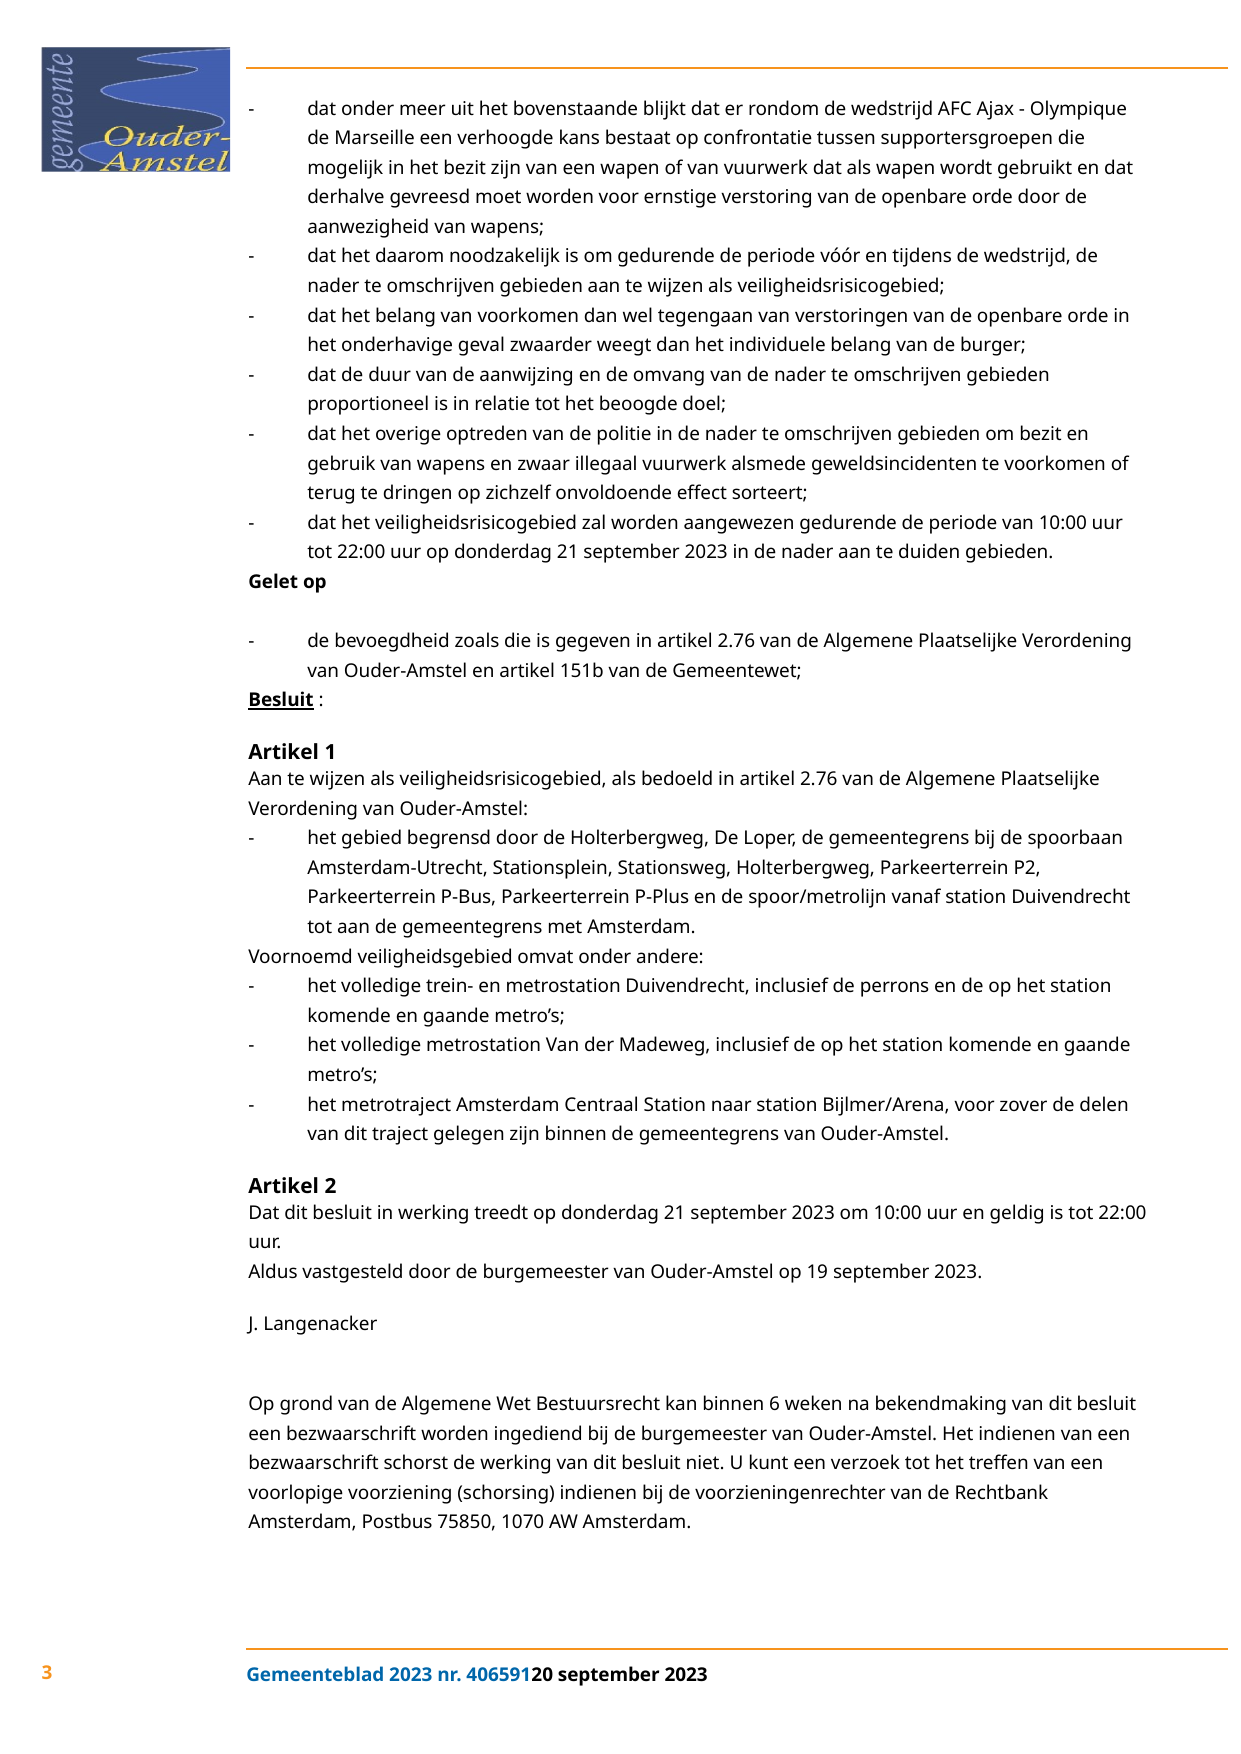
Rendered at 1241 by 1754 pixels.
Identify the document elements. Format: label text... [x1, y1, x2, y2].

text Gelet op [248, 568, 1152, 594]
list dat het overige optreden van de politie in de nader te omschrijven gebieden om bezit en gebruik van wapens en zwaar illegaal vuurwerk alsmede geweldsincidenten te voorkomen of terug te dringen op zichzelf onvoldoende effect sorteert; [248, 420, 1152, 505]
list dat onder meer uit het bovenstaande blijkt dat er rondom de wedstrijd AFC Ajax - Olympique de Marseille een verhoogde kans bestaat op confrontatie tussen supportersgroepen die mogelijk in het bezit zijn van een wapen of van vuurwerk dat als wapen wordt gebruikt en dat derhalve gevreesd moet worden voor ernstige verstoring van de openbare orde door de aanwezigheid van wapens; [248, 95, 1152, 239]
text Artikel 1 [248, 737, 1152, 765]
list dat het veiligheidsrisicogebied zal worden aangewezen gedurende de periode van 10:00 uur tot 22:00 uur op donderdag 21 september 2023 in de nader aan te duiden gebieden. [248, 509, 1152, 564]
list het volledige trein- en metrostation Duivendrecht, inclusief de perrons en de op het station komende en gaande metro’s; [248, 972, 1152, 1028]
text Besluit : [248, 686, 1152, 712]
list de bevoegdheid zoals die is gegeven in artikel 2.76 van de Algemene Plaatselijke Verordening van Ouder-Amstel en artikel 151b van de Gemeentewet; [248, 627, 1152, 683]
text Aan te wijzen als veiligheidsrisicogebied, als bedoeld in artikel 2.76 van de Algemene Plaatselijke Verordening van Ouder-Amstel: [248, 765, 1152, 821]
text Aldus vastgesteld door de burgemeester van Ouder-Amstel op 19 september 2023. [248, 1258, 1152, 1284]
text Voornoemd veiligheidsgebied omvat onder andere: [248, 943, 1152, 968]
picture [41, 47, 231, 172]
list het gebied begrensd door de Holterbergweg, De Loper, de gemeentegrens bij de spoorbaan Amsterdam-Utrecht, Stationsplein, Stationsweg, Holterbergweg, Parkeerterrein P2, Parkeerterrein P-Bus, Parkeerterrein P-Plus en de spoor/metrolijn vanaf station Duivendrecht tot aan de gemeentegrens met Amsterdam. [248, 824, 1152, 939]
list dat het belang van voorkomen dan wel tegengaan van verstoringen van de openbare orde in het onderhavige geval zwaarder weegt dan het individuele belang van de burger; [248, 302, 1152, 357]
list dat het daarom noodzakelijk is om gedurende de periode vóór en tijdens de wedstrijd, de nader te omschrijven gebieden aan te wijzen als veiligheidsrisicogebied; [248, 243, 1152, 298]
list het metrotraject Amsterdam Centraal Station naar station Bijlmer/Arena, voor zover de delen van dit traject gelegen zijn binnen de gemeentegrens van Ouder-Amstel. [248, 1091, 1152, 1146]
list dat de duur van de aanwijzing en de omvang van de nader te omschrijven gebieden proportioneel is in relatie tot het beoogde doel; [248, 361, 1152, 416]
text J. Langenacker [248, 1310, 1152, 1336]
list het volledige metrostation Van der Madeweg, inclusief de op het station komende en gaande metro’s; [248, 1032, 1152, 1087]
text Dat dit besluit in werking treedt op donderdag 21 september 2023 om 10:00 uur en geldig is tot 22:00 uur. [248, 1199, 1152, 1254]
text Op grond van de Algemene Wet Bestuursrecht kan binnen 6 weken na bekendmaking van dit besluit een bezwaarschrift worden ingediend bij de burgemeester van Ouder-Amstel. Het indienen van een bezwaarschrift schorst de werking van dit besluit niet. U kunt een verzoek tot het treffen van een voorlopige voorziening (schorsing) indienen bij de voorzieningenrechter van de Rechtbank Amsterdam, Postbus 75850, 1070 AW Amsterdam. [248, 1390, 1152, 1534]
text Artikel 2 [248, 1171, 1152, 1199]
